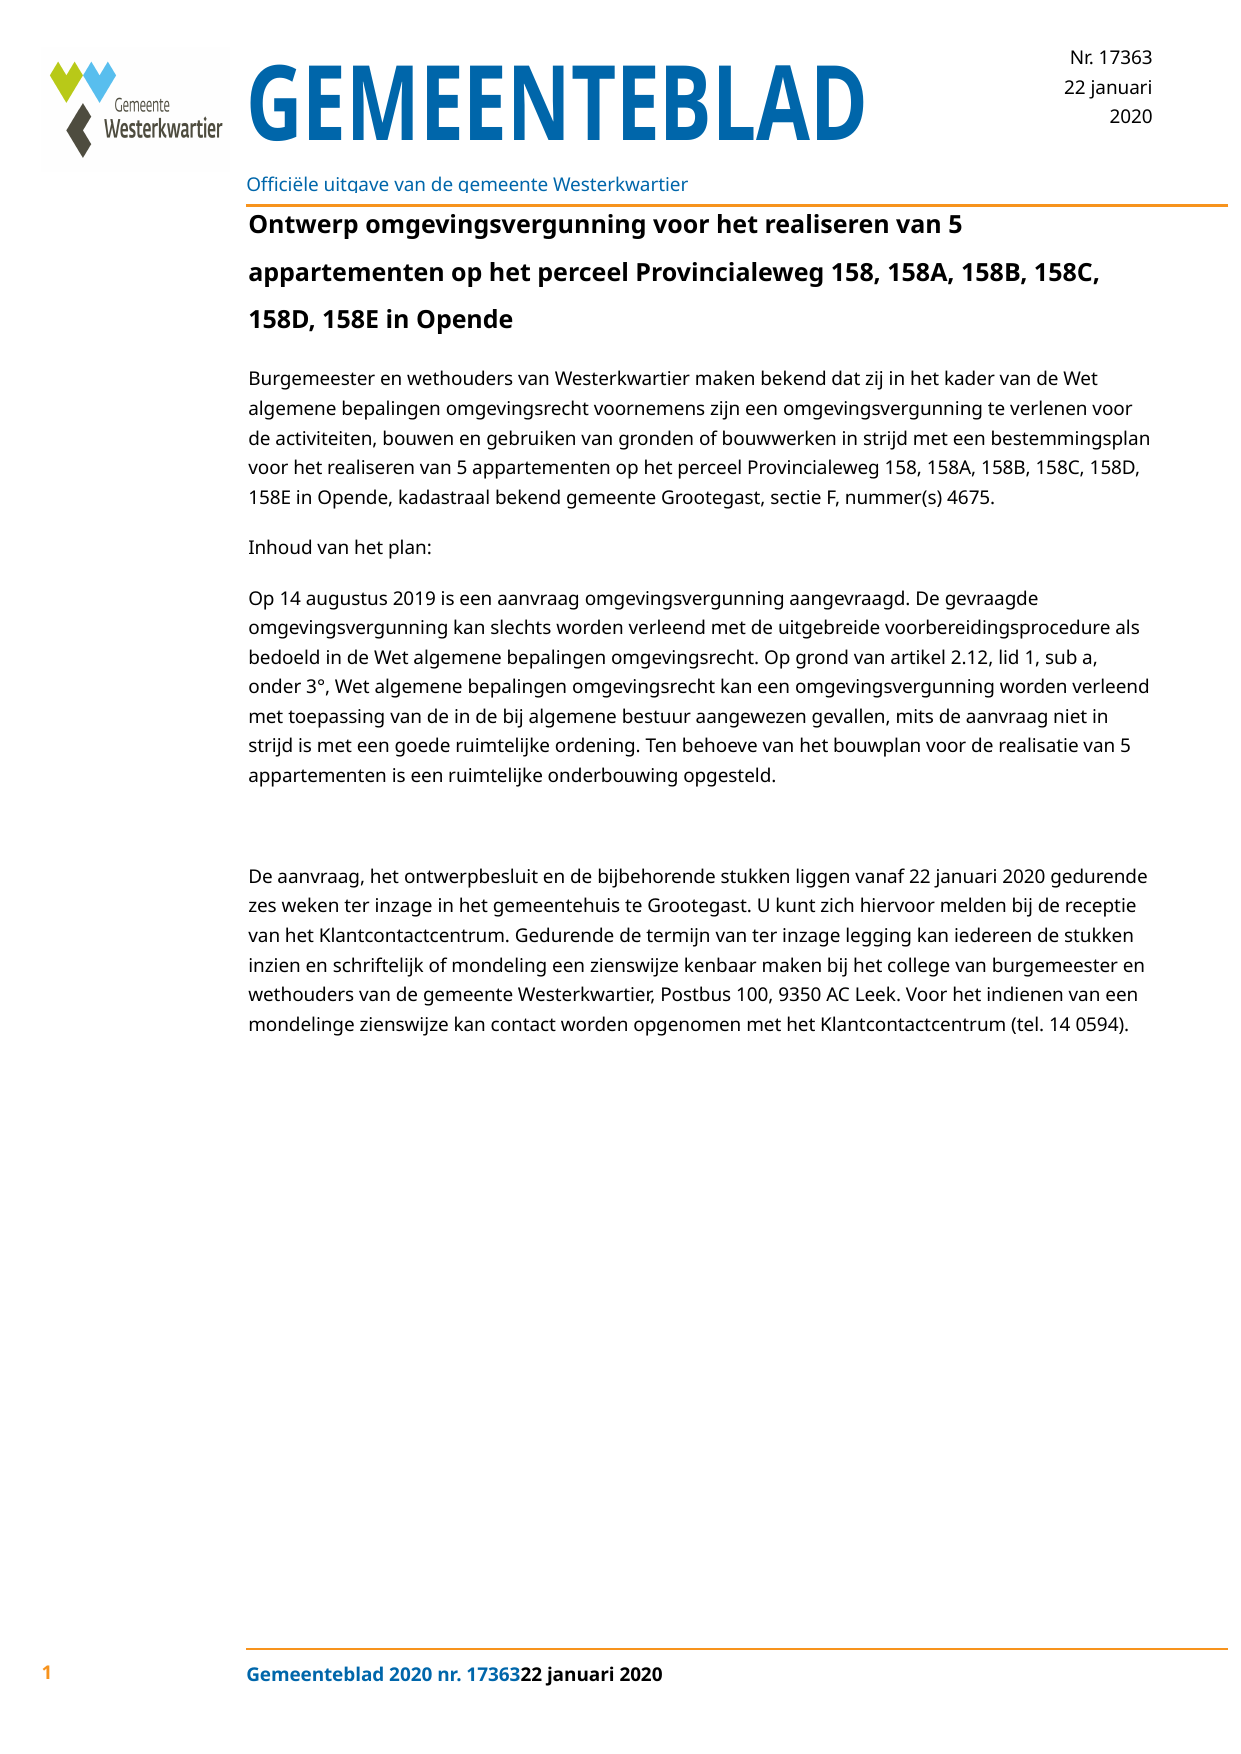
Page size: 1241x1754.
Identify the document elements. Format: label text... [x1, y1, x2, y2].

text Ontwerp omgevingsvergunning voor het realiseren van 5 appartementen op het perceel Provincialeweg 158, 158A, 158B, 158C, 158D, 158E in Opende [248, 207, 1152, 336]
picture [41, 47, 231, 172]
text Inhoud van het plan: [248, 534, 1152, 560]
text Op 14 augustus 2019 is een aanvraag omgevingsvergunning aangevraagd. De gevraagde omgevingsvergunning kan slechts worden verleend met de uitgebreide voorbereidingsprocedure als bedoeld in de Wet algemene bepalingen omgevingsrecht. Op grond van artikel 2.12, lid 1, sub a, onder 3°, Wet algemene bepalingen omgevingsrecht kan een omgevingsvergunning worden verleend met toepassing van de in de bij algemene bestuur aangewezen gevallen, mits de aanvraag niet in strijd is met een goede ruimtelijke ordening. Ten behoeve van het bouwplan voor de realisatie van 5 appartementen is een ruimtelijke onderbouwing opgesteld. [248, 585, 1152, 788]
text De aanvraag, het ontwerpbesluit en de bijbehorende stukken liggen vanaf 22 januari 2020 gedurende zes weken ter inzage in het gemeentehuis te Grootegast. U kunt zich hiervoor melden bij de receptie van het Klantcontactcentrum. Gedurende de termijn van ter inzage legging kan iedereen de stukken inzien en schriftelijk of mondeling een zienswijze kenbaar maken bij het college van burgemeester en wethouders van de gemeente Westerkwartier, Postbus 100, 9350 AC Leek. Voor het indienen van een mondelinge zienswijze kan contact worden opgenomen met het Klantcontactcentrum (tel. 14 0594). [248, 863, 1152, 1037]
text Burgemeester en wethouders van Westerkwartier maken bekend dat zij in het kader van de Wet algemene bepalingen omgevingsrecht voornemens zijn een omgevingsvergunning te verlenen voor de activiteiten, bouwen en gebruiken van gronden of bouwwerken in strijd met een bestemmingsplan voor het realiseren van 5 appartementen op het perceel Provincialeweg 158, 158A, 158B, 158C, 158D, 158E in Opende, kadastraal bekend gemeente Grootegast, sectie F, nummer(s) 4675. [248, 366, 1152, 509]
